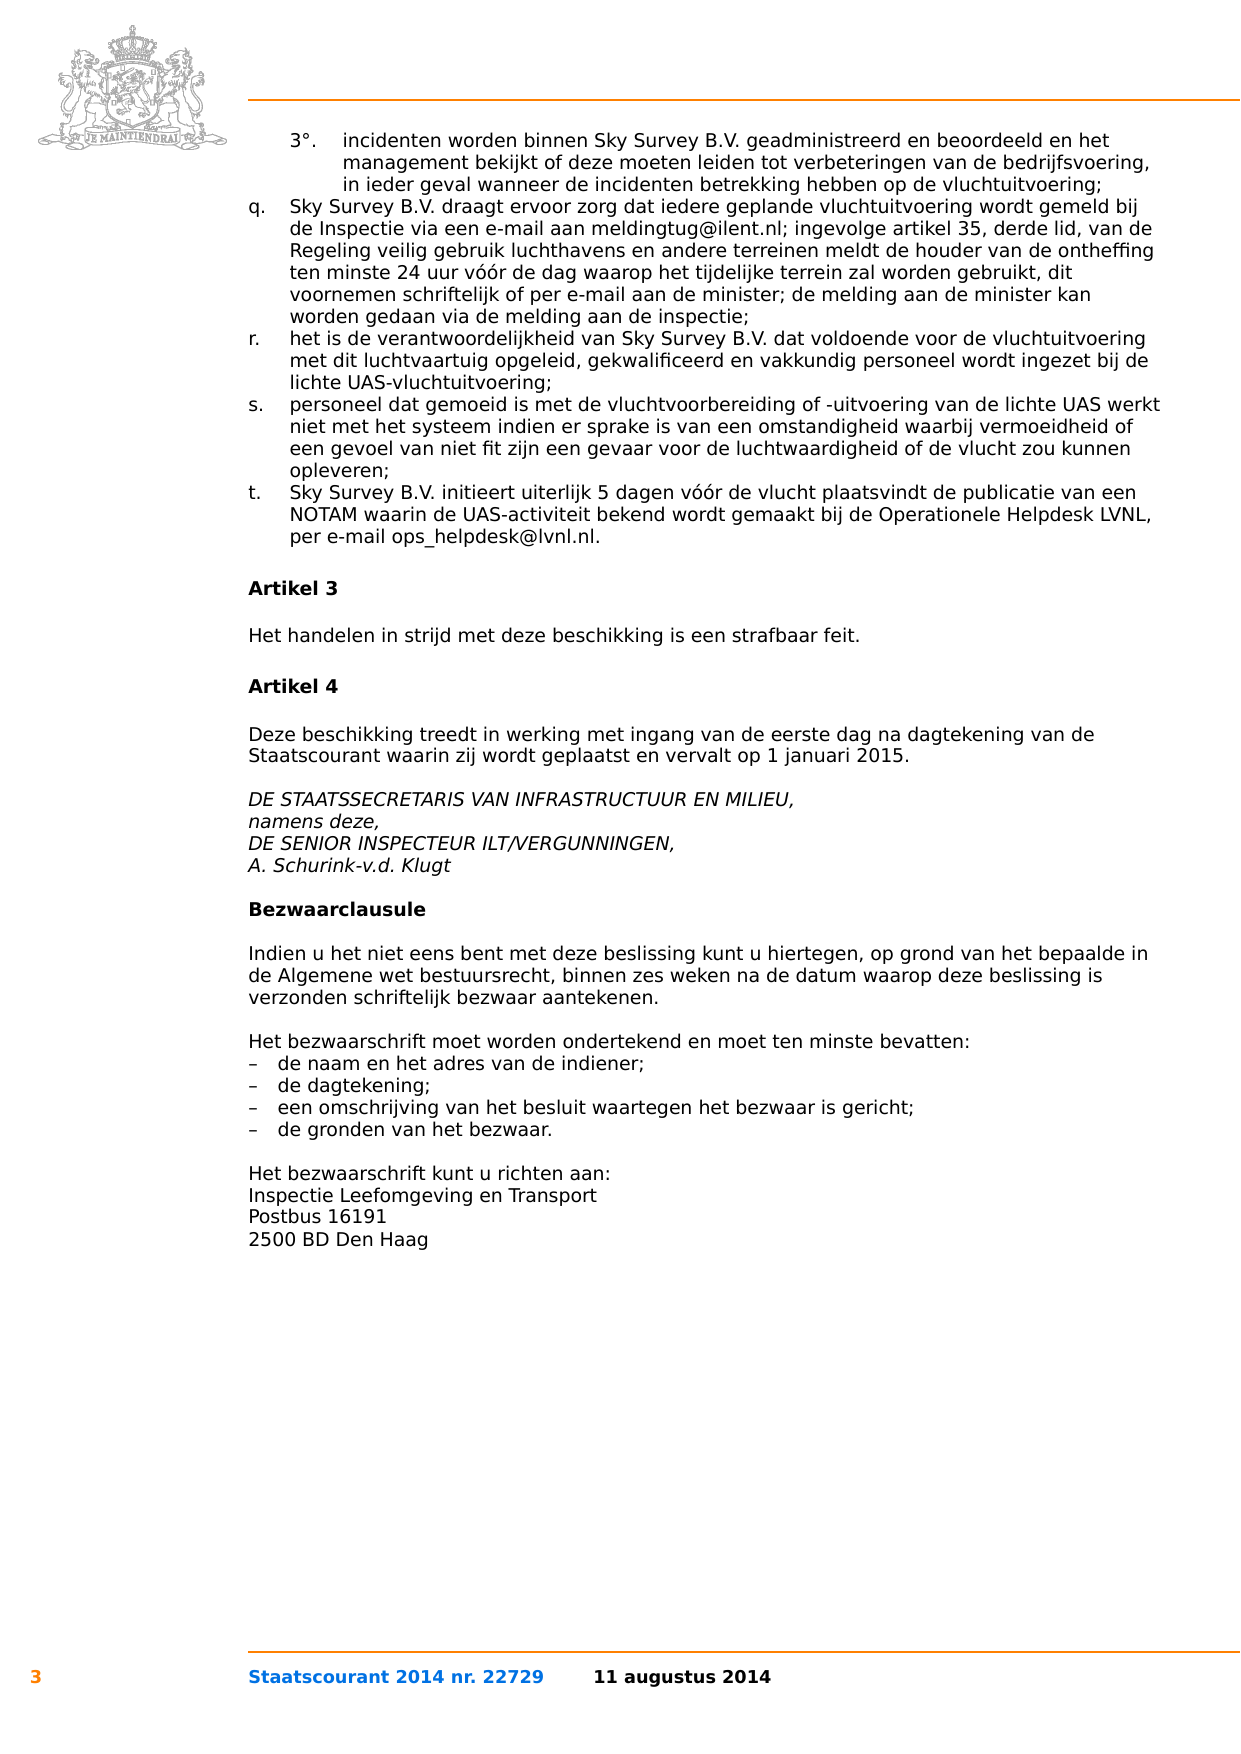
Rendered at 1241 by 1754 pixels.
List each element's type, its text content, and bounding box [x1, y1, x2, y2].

text 3°. incidenten worden binnen Sky Survey B.V. geadministreerd en beoordeeld en het management bekijkt of deze moeten leiden tot verbeteringen van de bedrijfsvoering, in ieder geval wanneer de incidenten betrekking hebben op de vluchtuitvoering; [289, 130, 1163, 196]
picture [38, 25, 227, 150]
text Inspectie Leefomgeving en Transport [248, 1184, 1163, 1206]
text t. Sky Survey B.V. initieert uiterlijk 5 dagen vóór de vlucht plaatsvindt de publicatie van een NOTAM waarin de UAS-activiteit bekend wordt gemaakt bij de Operationele Helpdesk LVNL, per e-mail ops_helpdesk@lvnl.nl. [248, 482, 1163, 547]
text Postbus 16191 [248, 1206, 1163, 1228]
text q. Sky Survey B.V. draagt ervoor zorg dat iedere geplande vluchtuitvoering wordt gemeld bij de Inspectie via een e-mail aan meldingtug@ilent.nl; ingevolge artikel 35, derde lid, van de Regeling veilig gebruik luchthavens en andere terreinen meldt de houder van de ontheffing ten minste 24 uur vóór de dag waarop het tijdelijke terrein zal worden gebruikt, dit voornemen schriftelijk of per e-mail aan de minister; de melding aan de minister kan worden gedaan via de melding aan de inspectie; [248, 196, 1163, 328]
text s. personeel dat gemoeid is met de vluchtvoorbereiding of -uitvoering van de lichte UAS werkt niet met het systeem indien er sprake is van een omstandigheid waarbij vermoeidheid of een gevoel van niet fit zijn een gevaar voor de luchtwaardigheid of de vlucht zou kunnen opleveren; [248, 394, 1163, 482]
text Het bezwaarschrift kunt u richten aan: [248, 1162, 1163, 1184]
text Indien u het niet eens bent met deze beslissing kunt u hiertegen, op grond van het bepaalde in de Algemene wet bestuursrecht, binnen zes weken na de datum waarop deze beslissing is verzonden schriftelijk bezwaar aantekenen. [248, 943, 1163, 1009]
text Het bezwaarschrift moet worden ondertekend en moet ten minste bevatten: [248, 1031, 1163, 1053]
subtitle Artikel 4 [248, 676, 1163, 698]
text – de dagtekening; [248, 1075, 1163, 1097]
text Deze beschikking treedt in werking met ingang van de eerste dag na dagtekening van de Staatscourant waarin zij wordt geplaatst en vervalt op 1 januari 2015. [248, 723, 1163, 767]
text 2500 BD Den Haag [248, 1228, 1163, 1250]
text – de naam en het adres van de indiener; [248, 1053, 1163, 1075]
text Het handelen in strijd met deze beschikking is een strafbaar feit. [248, 624, 1163, 646]
text Bezwaarclausule [248, 899, 1163, 921]
text – een omschrijving van het besluit waartegen het bezwaar is gericht; [248, 1097, 1163, 1119]
text DE STAATSSECRETARIS VAN INFRASTRUCTUUR EN MILIEU, namens deze, DE SENIOR INSPECTEUR ILT/VERGUNNINGEN, A. Schurink-v.d. Klugt [248, 789, 1163, 877]
text – de gronden van het bezwaar. [248, 1119, 1163, 1141]
text r. het is de verantwoordelijkheid van Sky Survey B.V. dat voldoende voor de vluchtuitvoering met dit luchtvaartuig opgeleid, gekwalificeerd en vakkundig personeel wordt ingezet bij de lichte UAS-vluchtuitvoering; [248, 328, 1163, 394]
subtitle Artikel 3 [248, 577, 1163, 599]
